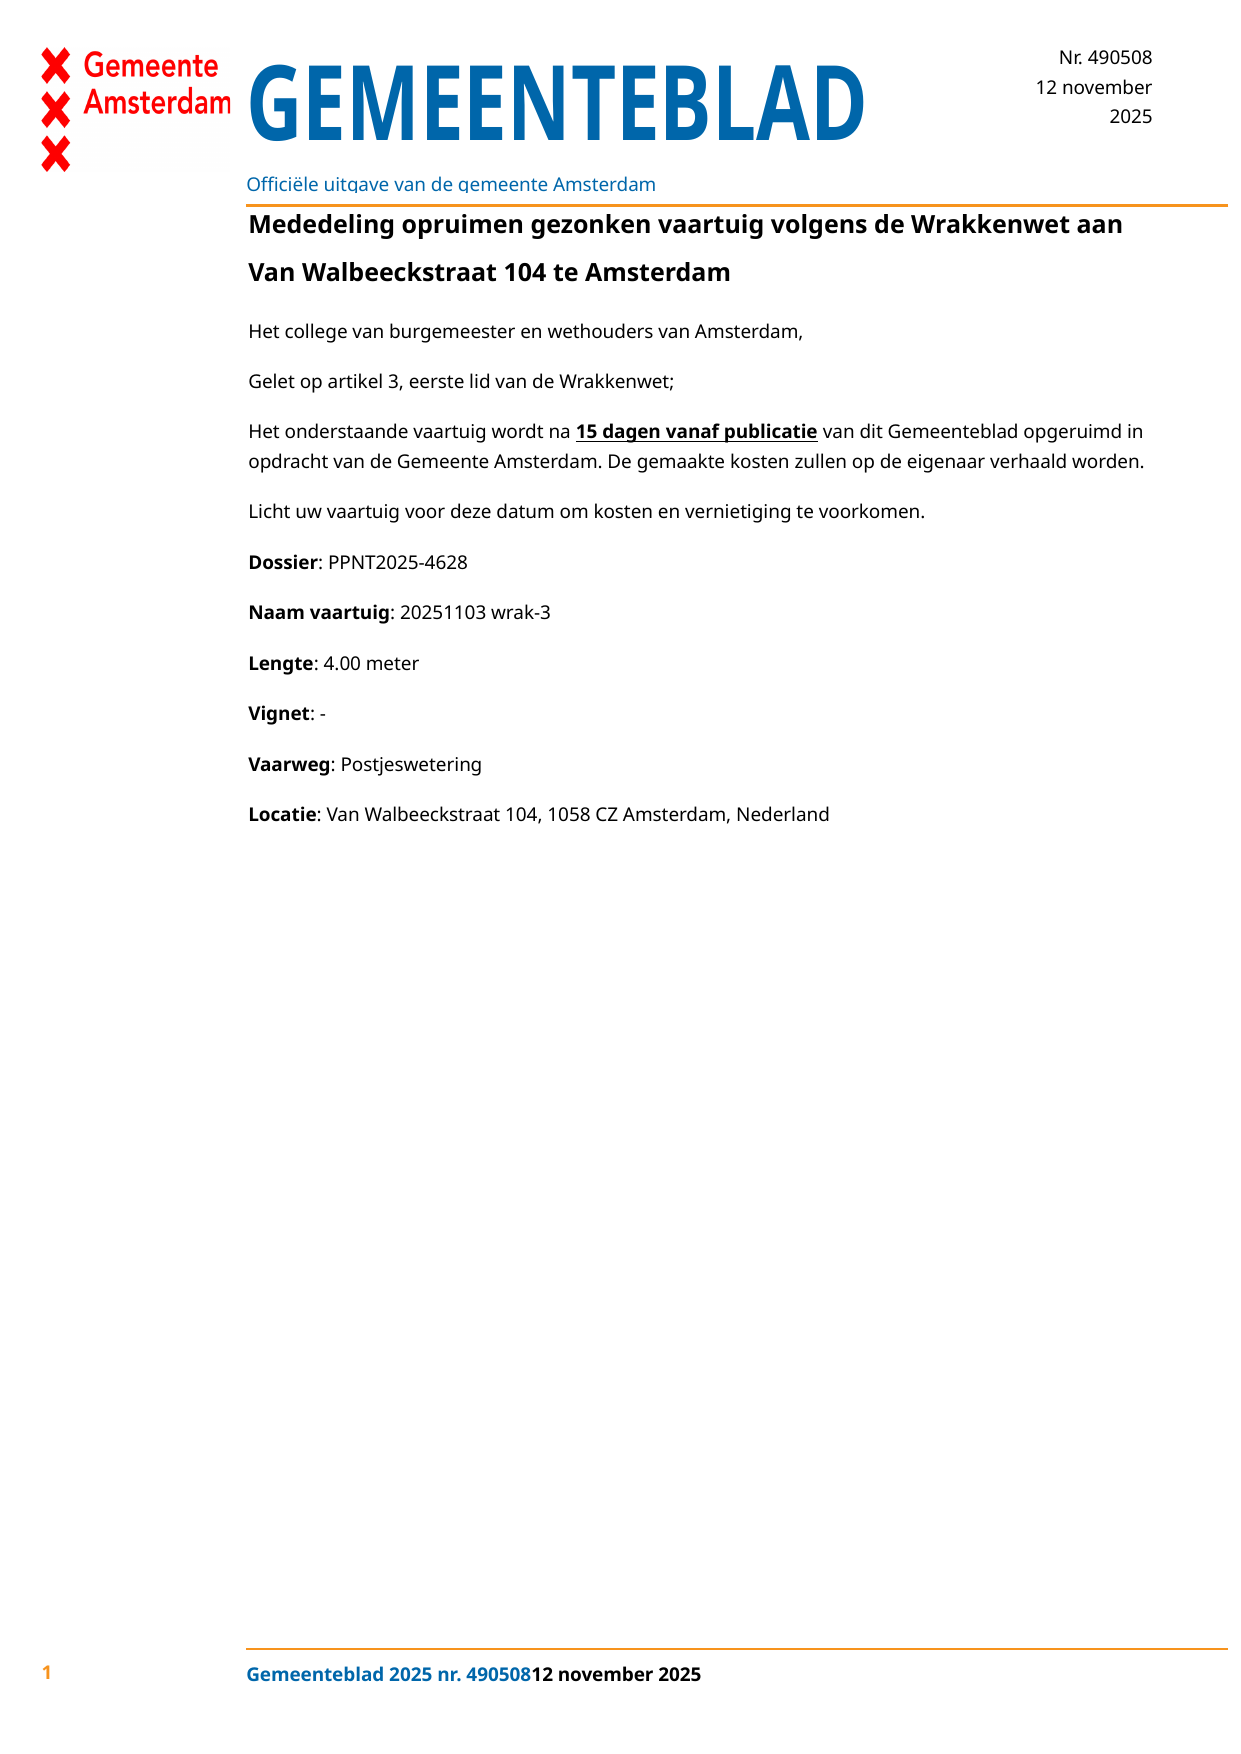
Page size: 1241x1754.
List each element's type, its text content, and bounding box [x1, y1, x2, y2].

text Naam vaartuig: 20251103 wrak-3 [248, 599, 1152, 625]
text Lengte: 4.00 meter [248, 650, 1152, 676]
text Het onderstaande vaartuig wordt na 15 dagen vanaf publicatie van dit Gemeenteblad opgeruimd in opdracht van de Gemeente Amsterdam. De gemaakte kosten zullen op de eigenaar verhaald worden. [248, 419, 1152, 474]
text Vignet: - [248, 700, 1152, 726]
text Locatie: Van Walbeeckstraat 104, 1058 CZ Amsterdam, Nederland [248, 801, 1152, 827]
text Dossier: PPNT2025-4628 [248, 549, 1152, 575]
text Het college van burgemeester en wethouders van Amsterdam, [248, 318, 1152, 344]
picture [41, 47, 231, 172]
text Vaarweg: Postjeswetering [248, 751, 1152, 777]
text Licht uw vaartuig voor deze datum om kosten en vernietiging te voorkomen. [248, 499, 1152, 524]
text Mededeling opruimen gezonken vaartuig volgens de Wrakkenwet aan Van Walbeeckstraat 104 te Amsterdam [248, 207, 1152, 288]
text Gelet op artikel 3, eerste lid van de Wrakkenwet; [248, 368, 1152, 394]
